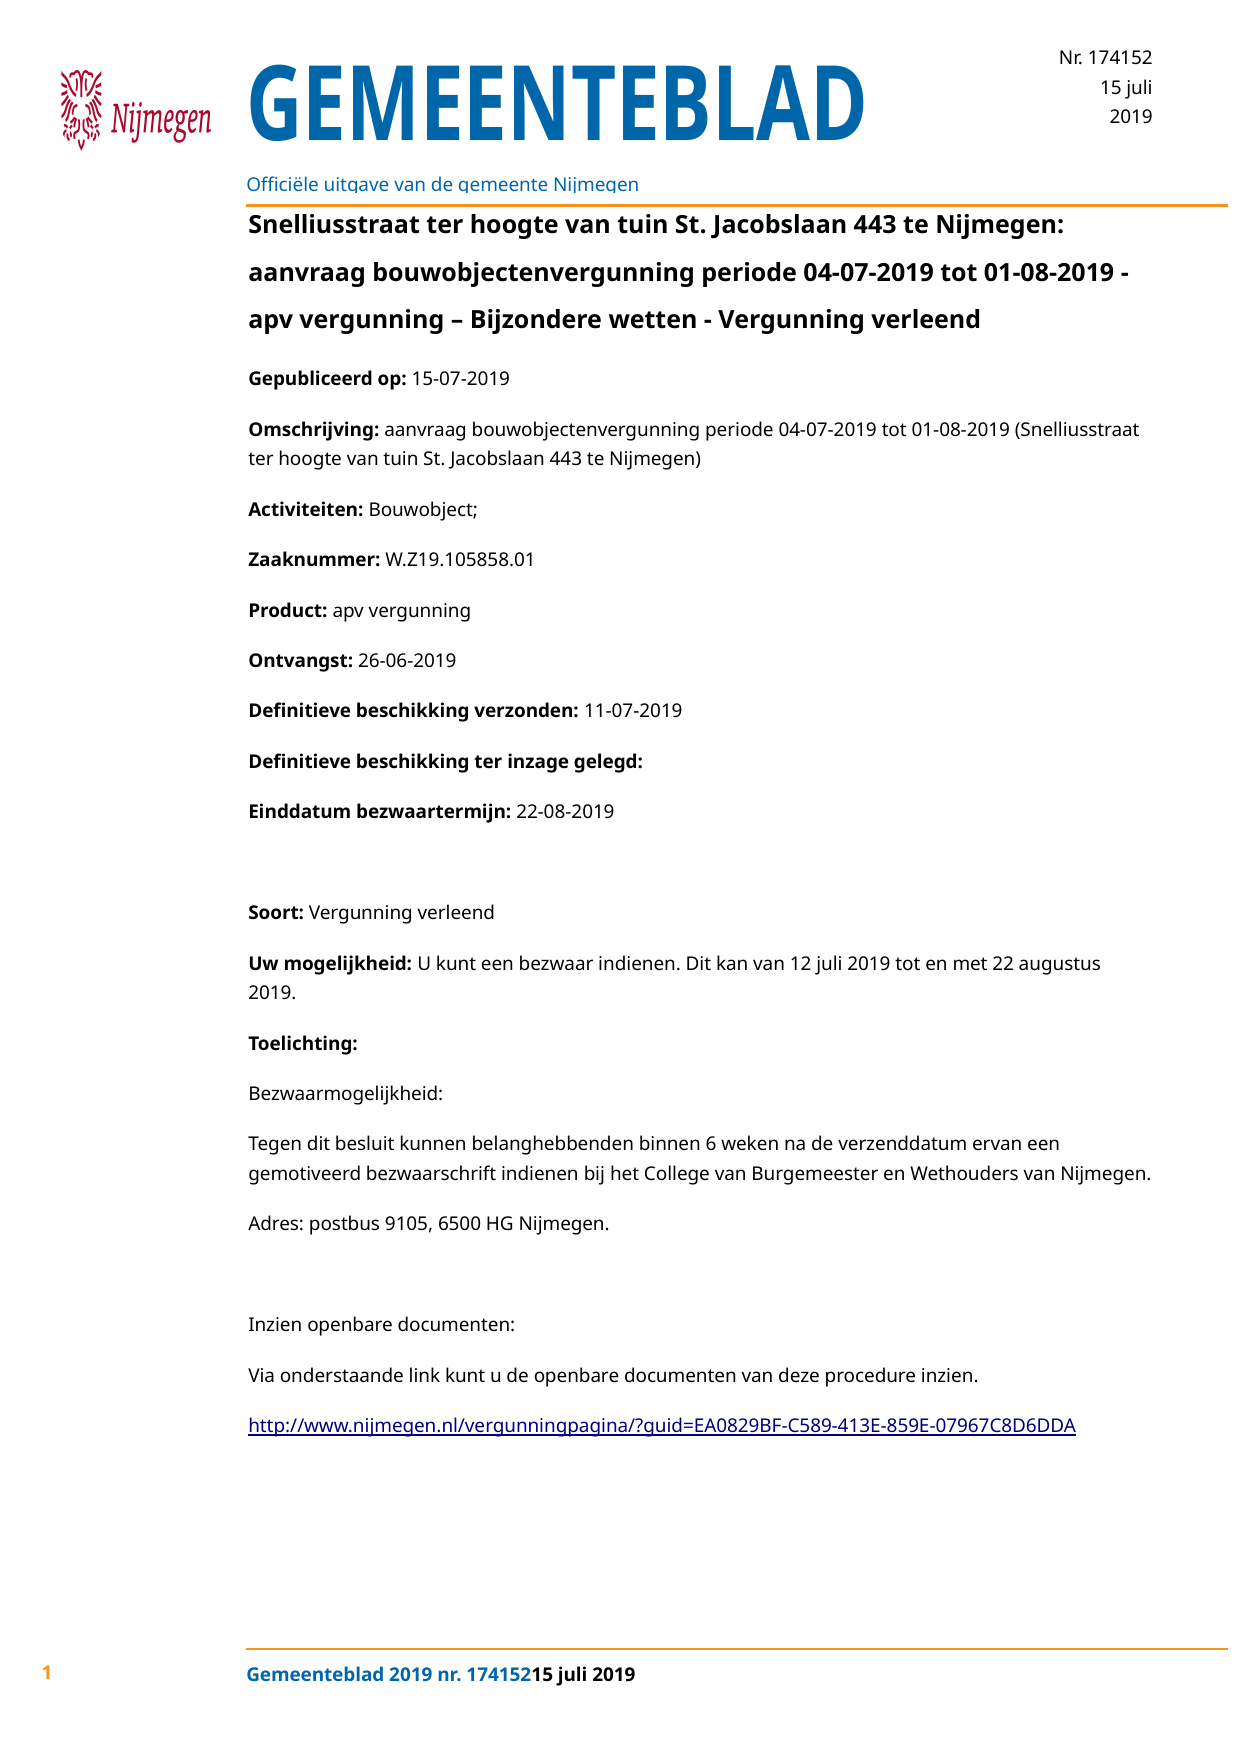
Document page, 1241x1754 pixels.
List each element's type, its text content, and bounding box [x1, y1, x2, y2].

text Definitieve beschikking ter inzage gelegd: [248, 748, 1152, 774]
text Bezwaarmogelijkheid: [248, 1080, 1152, 1106]
text Activiteiten: Bouwobject; [248, 496, 1152, 522]
text Gepubliceerd op: 15-07-2019 [248, 366, 1152, 391]
text Ontvangst: 26-06-2019 [248, 647, 1152, 673]
text Soort: Vergunning verleend [248, 899, 1152, 925]
text Uw mogelijkheid: U kunt een bezwaar indienen. Dit kan van 12 juli 2019 tot en met 22 augustus 2019. [248, 950, 1152, 1005]
text Tegen dit besluit kunnen belanghebbenden binnen 6 weken na de verzenddatum ervan een gemotiveerd bezwaarschrift indienen bij het College van Burgemeester en Wethouders van Nijmegen. [248, 1131, 1152, 1186]
text Toelichting: [248, 1030, 1152, 1055]
picture [41, 47, 231, 172]
text Adres: postbus 9105, 6500 HG Nijmegen. [248, 1211, 1152, 1236]
text http://www.nijmegen.nl/vergunningpagina/?guid=EA0829BF-C589-413E-859E-07967C8D6DDA [248, 1412, 1152, 1438]
text Product: apv vergunning [248, 597, 1152, 622]
text Einddatum bezwaartermijn: 22-08-2019 [248, 798, 1152, 824]
text Snelliusstraat ter hoogte van tuin St. Jacobslaan 443 te Nijmegen: aanvraag bouwobjectenvergunning periode 04-07-2019 tot 01-08-2019 - apv vergunning – Bijzondere wetten - Vergunning verleend [248, 207, 1152, 336]
text Inzien openbare documenten: [248, 1311, 1152, 1337]
text Definitieve beschikking verzonden: 11-07-2019 [248, 698, 1152, 723]
text Zaaknummer: W.Z19.105858.01 [248, 546, 1152, 572]
text Omschrijving: aanvraag bouwobjectenvergunning periode 04-07-2019 tot 01-08-2019 (Snelliusstraat ter hoogte van tuin St. Jacobslaan 443 te Nijmegen) [248, 416, 1152, 471]
text Via onderstaande link kunt u de openbare documenten van deze procedure inzien. [248, 1362, 1152, 1387]
